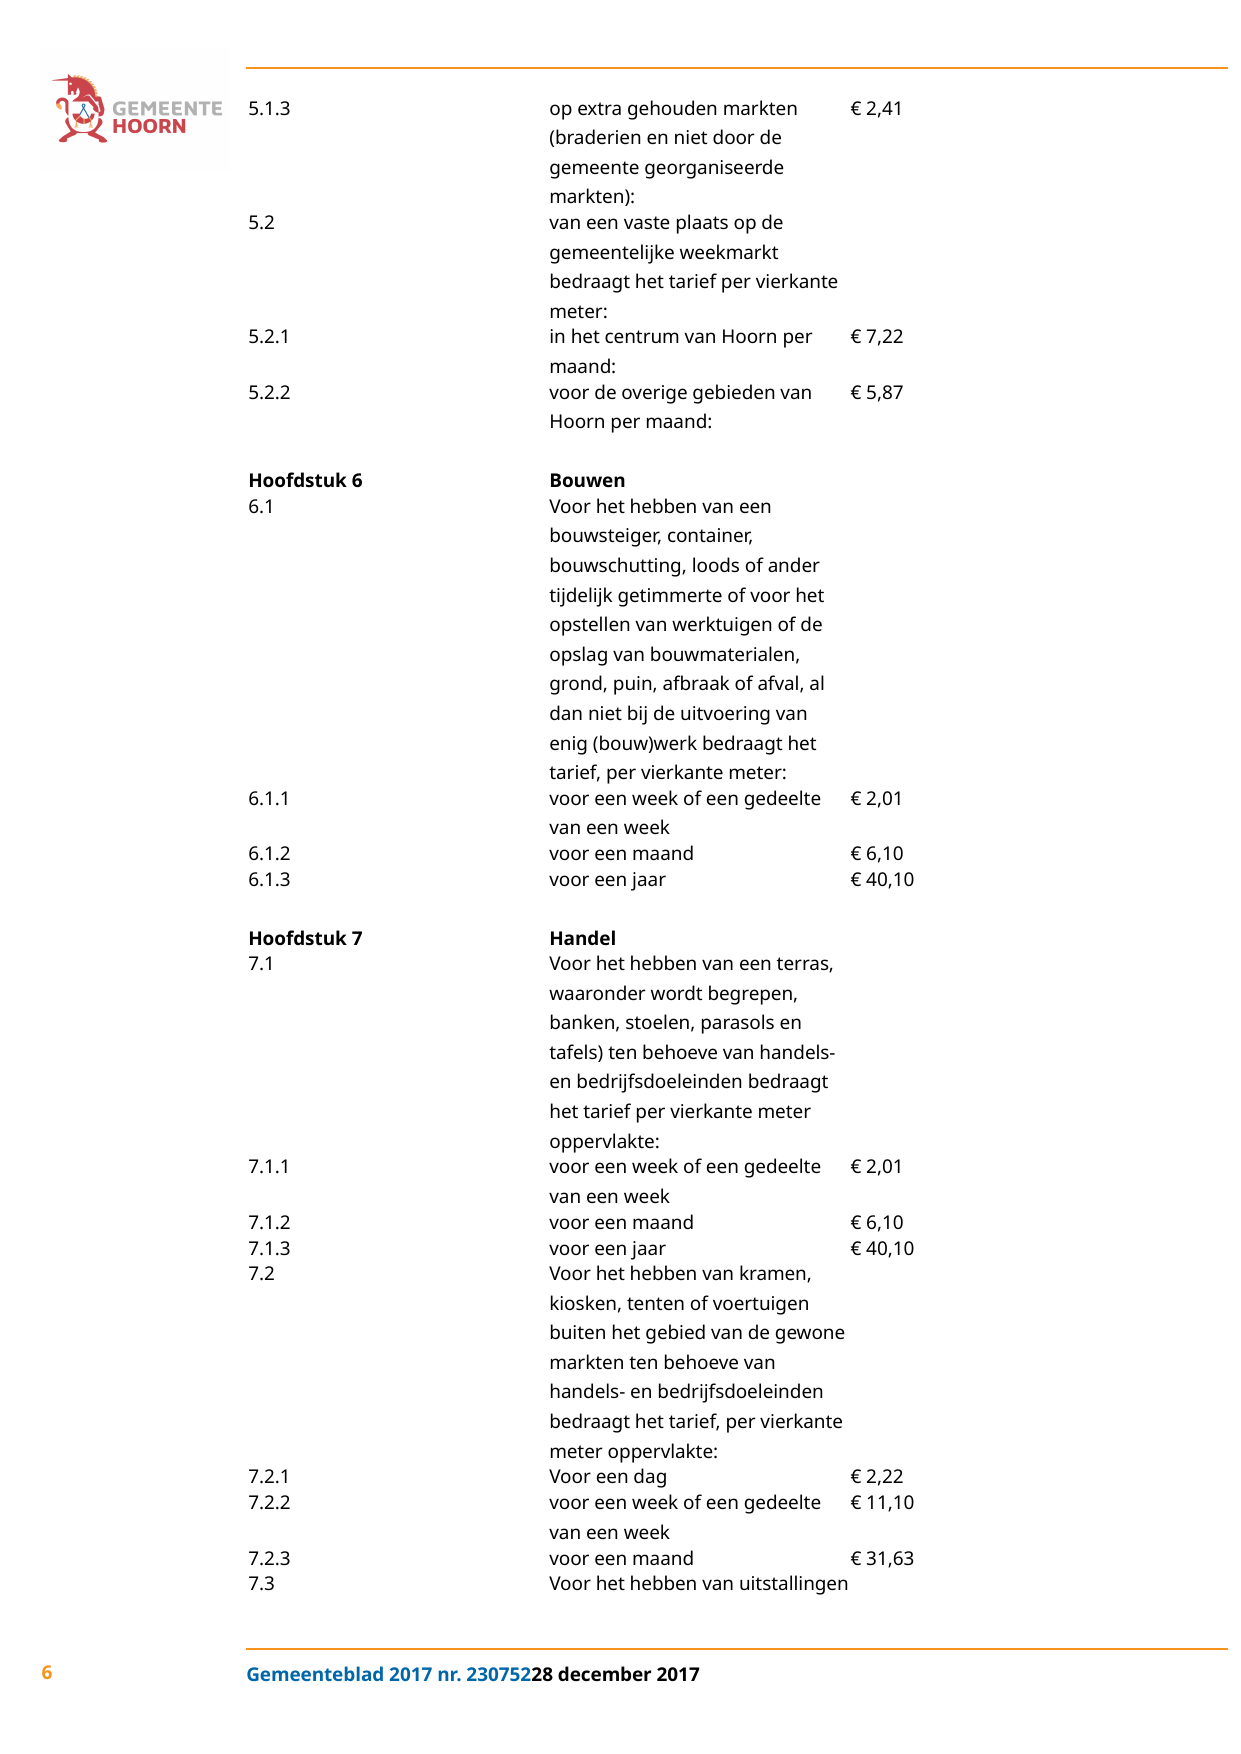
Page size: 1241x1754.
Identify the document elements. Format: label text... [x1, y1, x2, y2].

table_cell op extra gehouden markten (braderien en niet door de gemeente georganiseerde markten): [549, 95, 850, 209]
table_cell Voor het hebben van uitstallingen [549, 1570, 850, 1596]
table_cell € 31,63 [850, 1545, 1152, 1570]
table_cell [850, 209, 1152, 324]
table_cell voor een week of een gedeelte van een week [549, 1154, 850, 1209]
table_cell voor een maand [549, 1545, 850, 1570]
table_cell 6.1.2 [248, 840, 549, 866]
table_cell 7.1.3 [248, 1235, 549, 1260]
table_cell [850, 1570, 1152, 1596]
table_cell € 2,22 [850, 1464, 1152, 1489]
table_cell 6.1.3 [248, 866, 549, 892]
table_cell voor een jaar [549, 866, 850, 892]
table_cell € 2,01 [850, 785, 1152, 840]
table_cell [850, 950, 1152, 1154]
table_cell 6.1 [248, 493, 549, 785]
table_cell 7.2 [248, 1260, 549, 1464]
table_cell 7.2.2 [248, 1489, 549, 1545]
table_cell 7.2.1 [248, 1464, 549, 1489]
table_cell in het centrum van Hoorn per maand: [549, 324, 850, 379]
table_cell € 6,10 [850, 840, 1152, 866]
table_header Bouwen [549, 467, 850, 493]
table_cell 5.1.3 [248, 95, 549, 209]
table_cell Voor een dag [549, 1464, 850, 1489]
table_cell Voor het hebben van een terras, waaronder wordt begrepen, banken, stoelen, parasols en tafels) ten behoeve van handels- en bedrijfsdoeleinden bedraagt het tarief per vierkante meter oppervlakte: [549, 950, 850, 1154]
table_cell € 2,01 [850, 1154, 1152, 1209]
table_cell 7.1.1 [248, 1154, 549, 1209]
table_cell 7.2.3 [248, 1545, 549, 1570]
table_header Hoofdstuk 7 [248, 925, 549, 950]
table_cell voor een week of een gedeelte van een week [549, 1489, 850, 1545]
table_cell Voor het hebben van kramen, kiosken, tenten of voertuigen buiten het gebied van de gewone markten ten behoeve van handels- en bedrijfsdoeleinden bedraagt het tarief, per vierkante meter oppervlakte: [549, 1260, 850, 1464]
table_cell 7.1 [248, 950, 549, 1154]
table_cell € 5,87 [850, 379, 1152, 434]
table_cell 7.1.2 [248, 1209, 549, 1235]
table_header Hoofdstuk 6 [248, 467, 549, 493]
table_header Handel [549, 925, 850, 950]
table_cell 5.2 [248, 209, 549, 324]
table_cell voor de overige gebieden van Hoorn per maand: [549, 379, 850, 434]
table_cell € 40,10 [850, 1235, 1152, 1260]
table_cell voor een maand [549, 1209, 850, 1235]
table_cell € 7,22 [850, 324, 1152, 379]
table_cell van een vaste plaats op de gemeentelijke weekmarkt bedraagt het tarief per vierkante meter: [549, 209, 850, 324]
table_cell € 11,10 [850, 1489, 1152, 1545]
table_cell voor een week of een gedeelte van een week [549, 785, 850, 840]
table_cell € 6,10 [850, 1209, 1152, 1235]
table_cell Voor het hebben van een bouwsteiger, container, bouwschutting, loods of ander tijdelijk getimmerte of voor het opstellen van werktuigen of de opslag van bouwmaterialen, grond, puin, afbraak of afval, al dan niet bij de uitvoering van enig (bouw)werk bedraagt het tarief, per vierkante meter: [549, 493, 850, 785]
table_header [850, 467, 1152, 493]
table_cell 5.2.2 [248, 379, 549, 434]
table_cell € 2,41 [850, 95, 1152, 209]
table_cell 6.1.1 [248, 785, 549, 840]
table_cell [850, 1260, 1152, 1464]
table_cell voor een maand [549, 840, 850, 866]
picture [41, 47, 231, 172]
table_cell € 40,10 [850, 866, 1152, 892]
table_cell voor een jaar [549, 1235, 850, 1260]
table_cell 7.3 [248, 1570, 549, 1596]
table_cell 5.2.1 [248, 324, 549, 379]
table_cell [850, 493, 1152, 785]
table_header [850, 925, 1152, 950]
